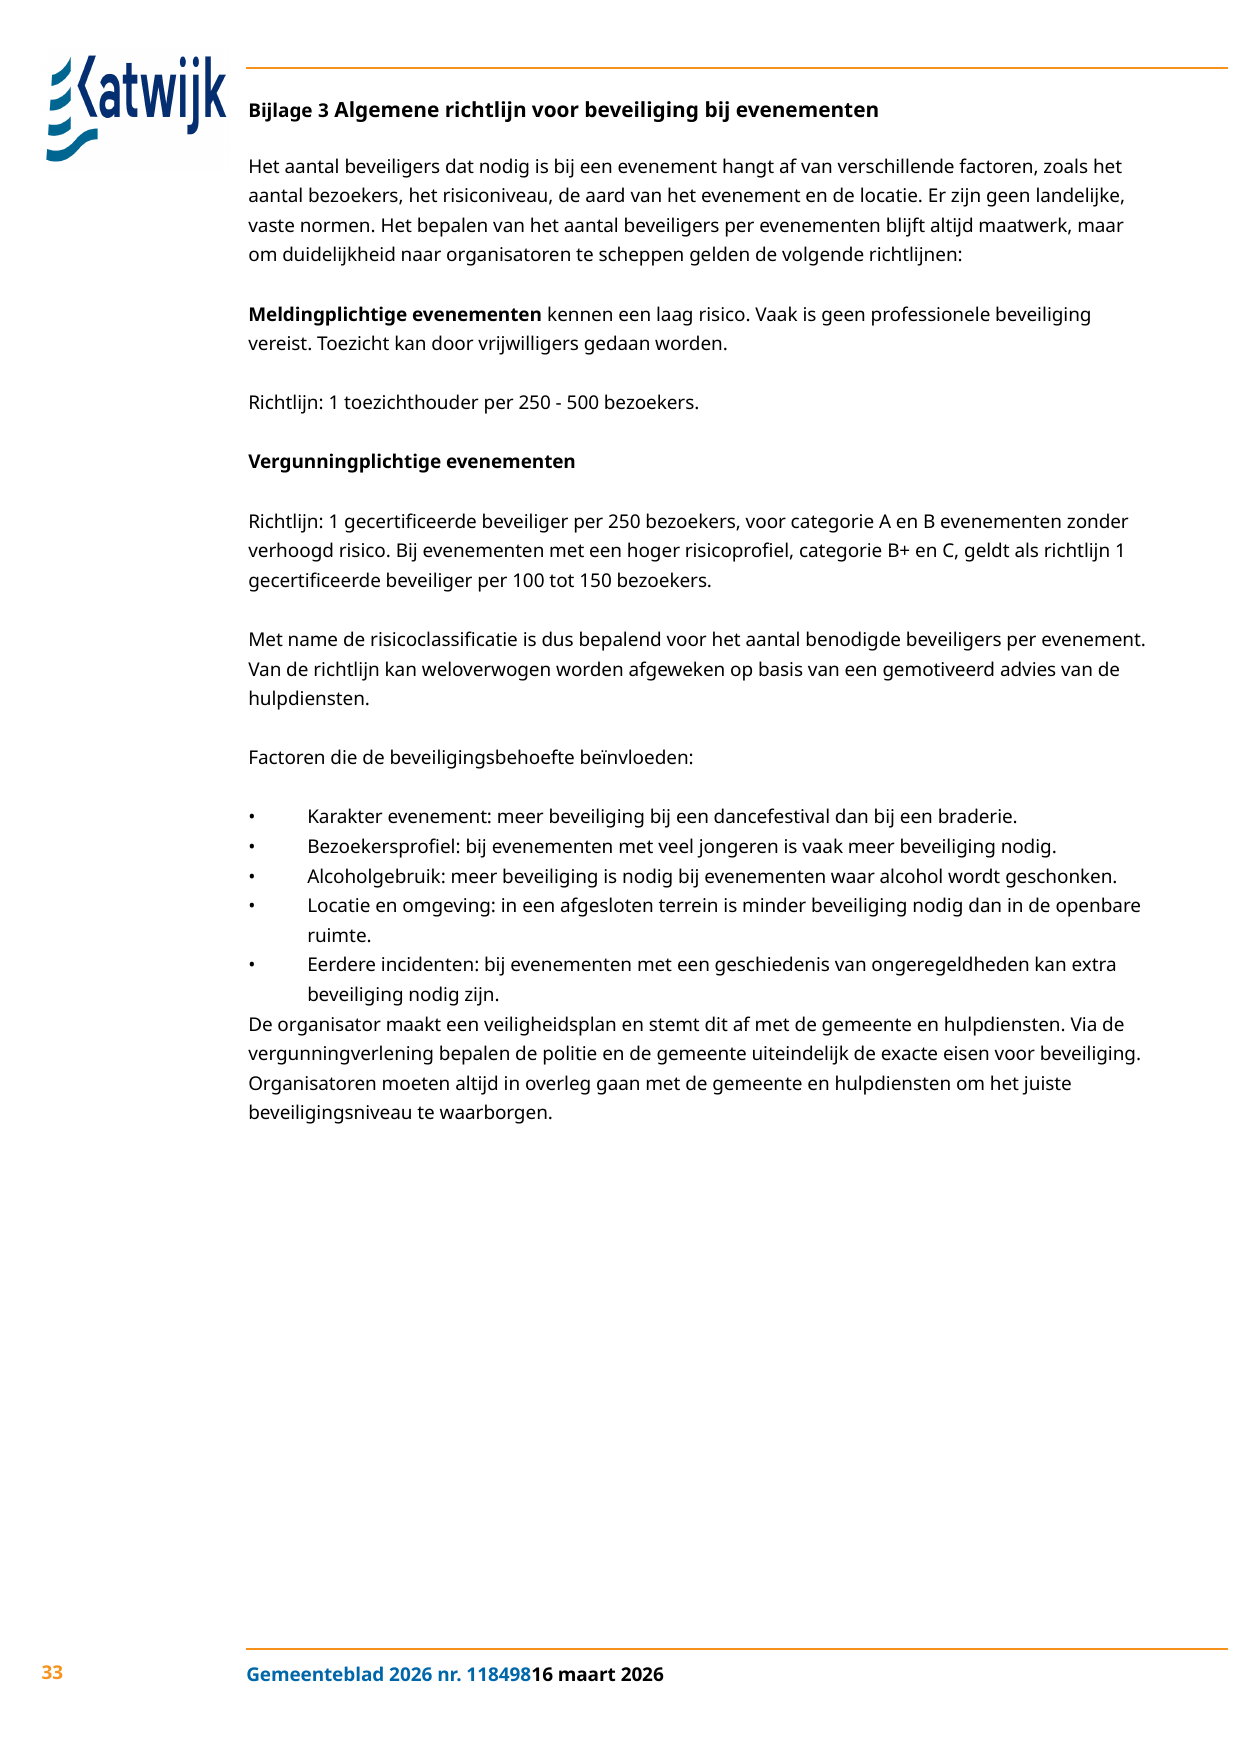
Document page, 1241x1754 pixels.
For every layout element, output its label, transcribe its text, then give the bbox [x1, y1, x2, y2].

text Het aantal beveiligers dat nodig is bij een evenement hangt af van verschillende factoren, zoals het aantal bezoekers, het risiconiveau, de aard van het evenement en de locatie. Er zijn geen landelijke, vaste normen. Het bepalen van het aantal beveiligers per evenementen blijft altijd maatwerk, maar om duidelijkheid naar organisatoren te scheppen gelden de volgende richtlijnen: [248, 153, 1152, 267]
text Richtlijn: 1 gecertificeerde beveiliger per 250 bezoekers, voor categorie A en B evenementen zonder verhoogd risico. Bij evenementen met een hoger risicoprofiel, categorie B+ en C, geldt als richtlijn 1 gecertificeerde beveiliger per 100 tot 150 bezoekers. [248, 508, 1152, 593]
text Meldingplichtige evenementen kennen een laag risico. Vaak is geen professionele beveiliging vereist. Toezicht kan door vrijwilligers gedaan worden. [248, 301, 1152, 356]
list Karakter evenement: meer beveiliging bij een dancefestival dan bij een braderie. [248, 804, 1152, 829]
text Richtlijn: 1 toezichthouder per 250 - 500 bezoekers. [248, 389, 1152, 415]
list Locatie en omgeving: in een afgesloten terrein is minder beveiliging nodig dan in de openbare ruimte. [248, 892, 1152, 948]
picture [41, 47, 231, 172]
text Vergunningplichtige evenementen [248, 449, 1152, 474]
list Alcoholgebruik: meer beveiliging is nodig bij evenementen waar alcohol wordt geschonken. [248, 863, 1152, 889]
list Eerdere incidenten: bij evenementen met een geschiedenis van ongeregeldheden kan extra beveiliging nodig zijn. [248, 952, 1152, 1007]
text Met name de risicoclassificatie is dus bepalend voor het aantal benodigde beveiligers per evenement. Van de richtlijn kan weloverwogen worden afgeweken op basis van een gemotiveerd advies van de hulpdiensten. [248, 626, 1152, 711]
text De organisator maakt een veiligheidsplan en stemt dit af met de gemeente en hulpdiensten. Via de vergunningverlening bepalen de politie en de gemeente uiteindelijk de exacte eisen voor beveiliging. Organisatoren moeten altijd in overleg gaan met de gemeente en hulpdiensten om het juiste beveiligingsniveau te waarborgen. [248, 1011, 1152, 1125]
list Bezoekersprofiel: bij evenementen met veel jongeren is vaak meer beveiliging nodig. [248, 833, 1152, 859]
text Bijlage 3 Algemene richtlijn voor beveiliging bij evenementen [248, 95, 1152, 123]
text Factoren die de beveiligingsbehoefte beïnvloeden: [248, 744, 1152, 770]
